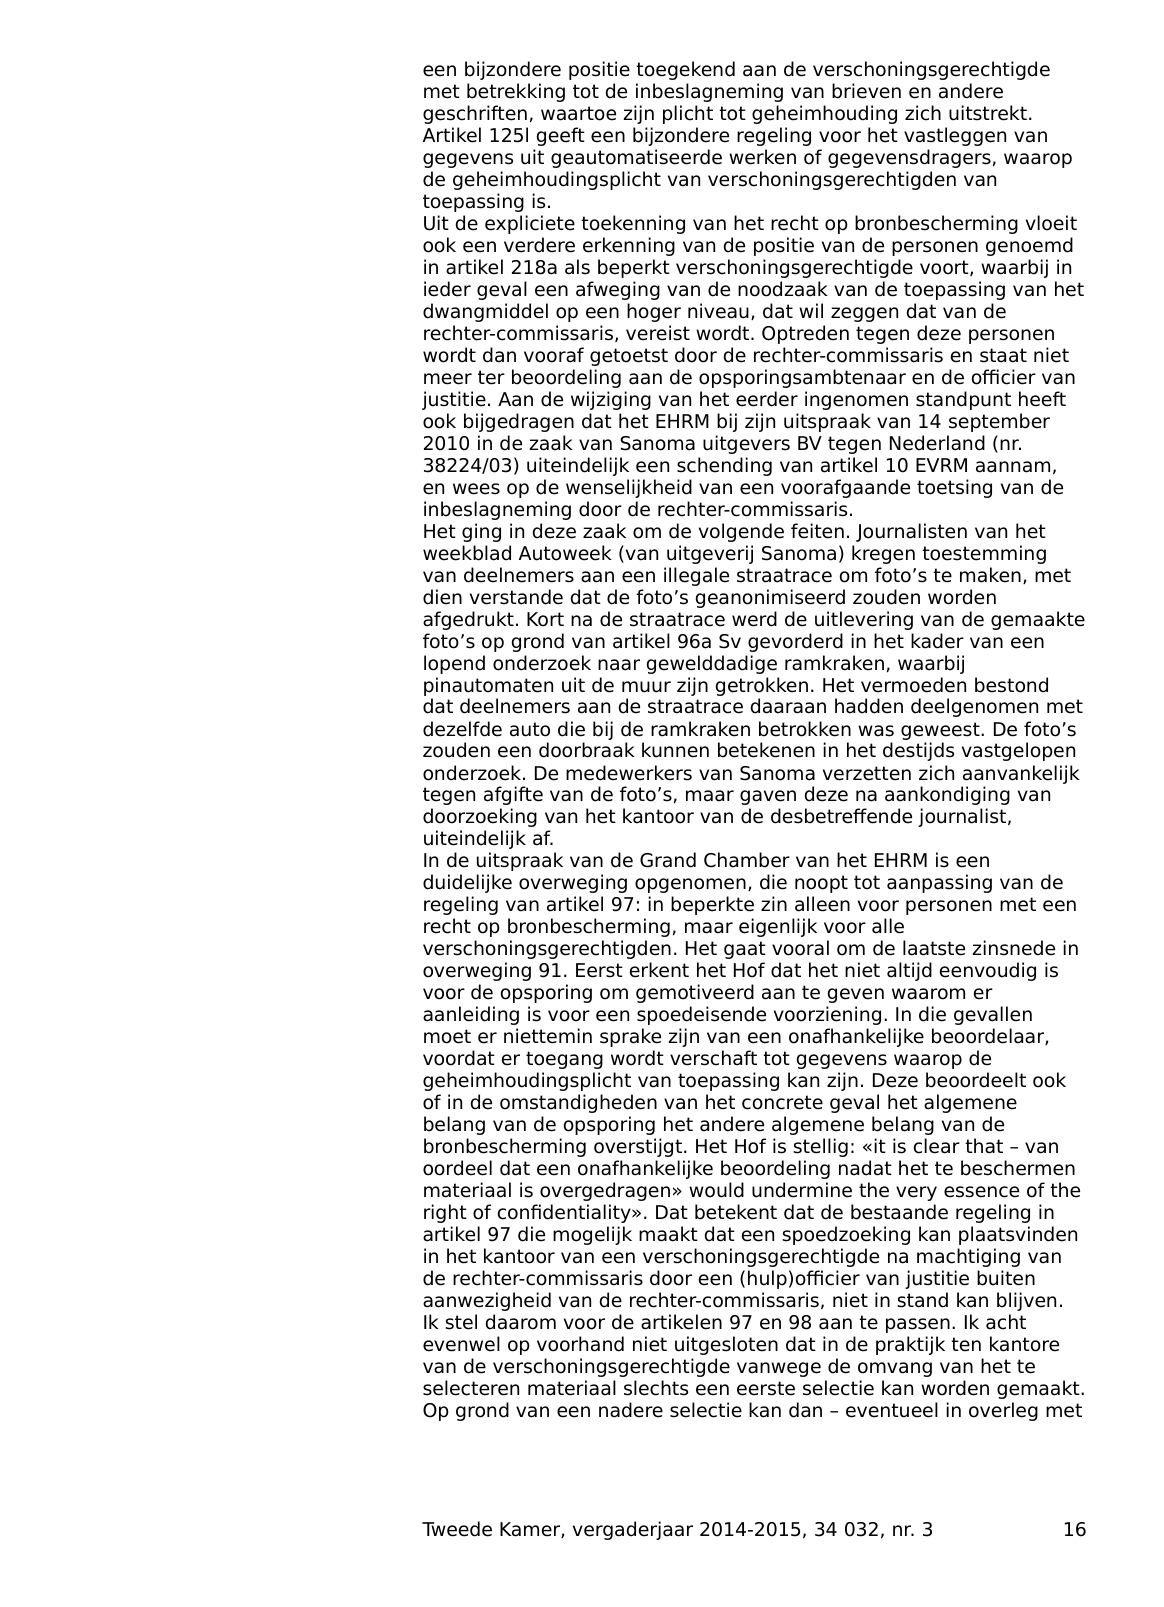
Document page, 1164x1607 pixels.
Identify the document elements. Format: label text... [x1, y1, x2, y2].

text een bijzondere positie toegekend aan de verschoningsgerechtigde met betrekking tot de inbeslagneming van brieven en andere geschriften, waartoe zijn plicht tot geheimhouding zich uitstrekt. [422, 59, 1087, 125]
text In de uitspraak van de Grand Chamber van het EHRM is een duidelijke overweging opgenomen, die noopt tot aanpassing van de regeling van artikel 97: in beperkte zin alleen voor personen met een recht op bronbescherming, maar eigenlijk voor alle verschoningsgerechtigden. Het gaat vooral om de laatste zinsnede in overweging 91. Eerst erkent het Hof dat het niet altijd eenvoudig is voor de opsporing om gemotiveerd aan te geven waarom er aanleiding is voor een spoedeisende voorziening. In die gevallen moet er niettemin sprake zijn van een onafhankelijke beoordelaar, voordat er toegang wordt verschaft tot gegevens waarop de geheimhoudingsplicht van toepassing kan zijn. Deze beoordeelt ook of in de omstandigheden van het concrete geval het algemene belang van de opsporing het andere algemene belang van de bronbescherming overstijgt. Het Hof is stellig: «it is clear that – van oordeel dat een onafhankelijke beoordeling nadat het te beschermen materiaal is overgedragen» would undermine the very essence of the right of confidentiality». Dat betekent dat de bestaande regeling in artikel 97 die mogelijk maakt dat een spoedzoeking kan plaatsvinden in het kantoor van een verschoningsgerechtigde na machtiging van de rechter-commissaris door een (hulp)officier van justitie buiten aanwezigheid van de rechter-commissaris, niet in stand kan blijven. Ik stel daarom voor de artikelen 97 en 98 aan te passen. Ik acht evenwel op voorhand niet uitgesloten dat in de praktijk ten kantore van de verschoningsgerechtigde vanwege de omvang van het te selecteren materiaal slechts een eerste selectie kan worden gemaakt. Op grond van een nadere selectie kan dan – eventueel in overleg met [422, 850, 1087, 1422]
text Het ging in deze zaak om de volgende feiten. Journalisten van het weekblad Autoweek (van uitgeverij Sanoma) kregen toestemming van deelnemers aan een illegale straatrace om foto’s te maken, met dien verstande dat de foto’s geanonimiseerd zouden worden afgedrukt. Kort na de straatrace werd de uitlevering van de gemaakte foto’s op grond van artikel 96a Sv gevorderd in het kader van een lopend onderzoek naar gewelddadige ramkraken, waarbij pinautomaten uit de muur zijn getrokken. Het vermoeden bestond dat deelnemers aan de straatrace daaraan hadden deelgenomen met dezelfde auto die bij de ramkraken betrokken was geweest. De foto’s zouden een doorbraak kunnen betekenen in het destijds vastgelopen onderzoek. De medewerkers van Sanoma verzetten zich aanvankelijk tegen afgifte van de foto’s, maar gaven deze na aankondiging van doorzoeking van het kantoor van de desbetreffende journalist, uiteindelijk af. [422, 521, 1087, 850]
text Uit de expliciete toekenning van het recht op bronbescherming vloeit ook een verdere erkenning van de positie van de personen genoemd in artikel 218a als beperkt verschoningsgerechtigde voort, waarbij in ieder geval een afweging van de noodzaak van de toepassing van het dwangmiddel op een hoger niveau, dat wil zeggen dat van de rechter-commissaris, vereist wordt. Optreden tegen deze personen wordt dan vooraf getoetst door de rechter-commissaris en staat niet meer ter beoordeling aan de opsporingsambtenaar en de officier van justitie. Aan de wijziging van het eerder ingenomen standpunt heeft ook bijgedragen dat het EHRM bij zijn uitspraak van 14 september 2010 in de zaak van Sanoma uitgevers BV tegen Nederland (nr. 38224/03) uiteindelijk een schending van artikel 10 EVRM aannam, en wees op de wenselijkheid van een voorafgaande toetsing van de inbeslagneming door de rechter-commissaris. [422, 213, 1087, 521]
text Artikel 125l geeft een bijzondere regeling voor het vastleggen van gegevens uit geautomatiseerde werken of gegevensdragers, waarop de geheimhoudingsplicht van verschoningsgerechtigden van toepassing is. [422, 125, 1087, 213]
